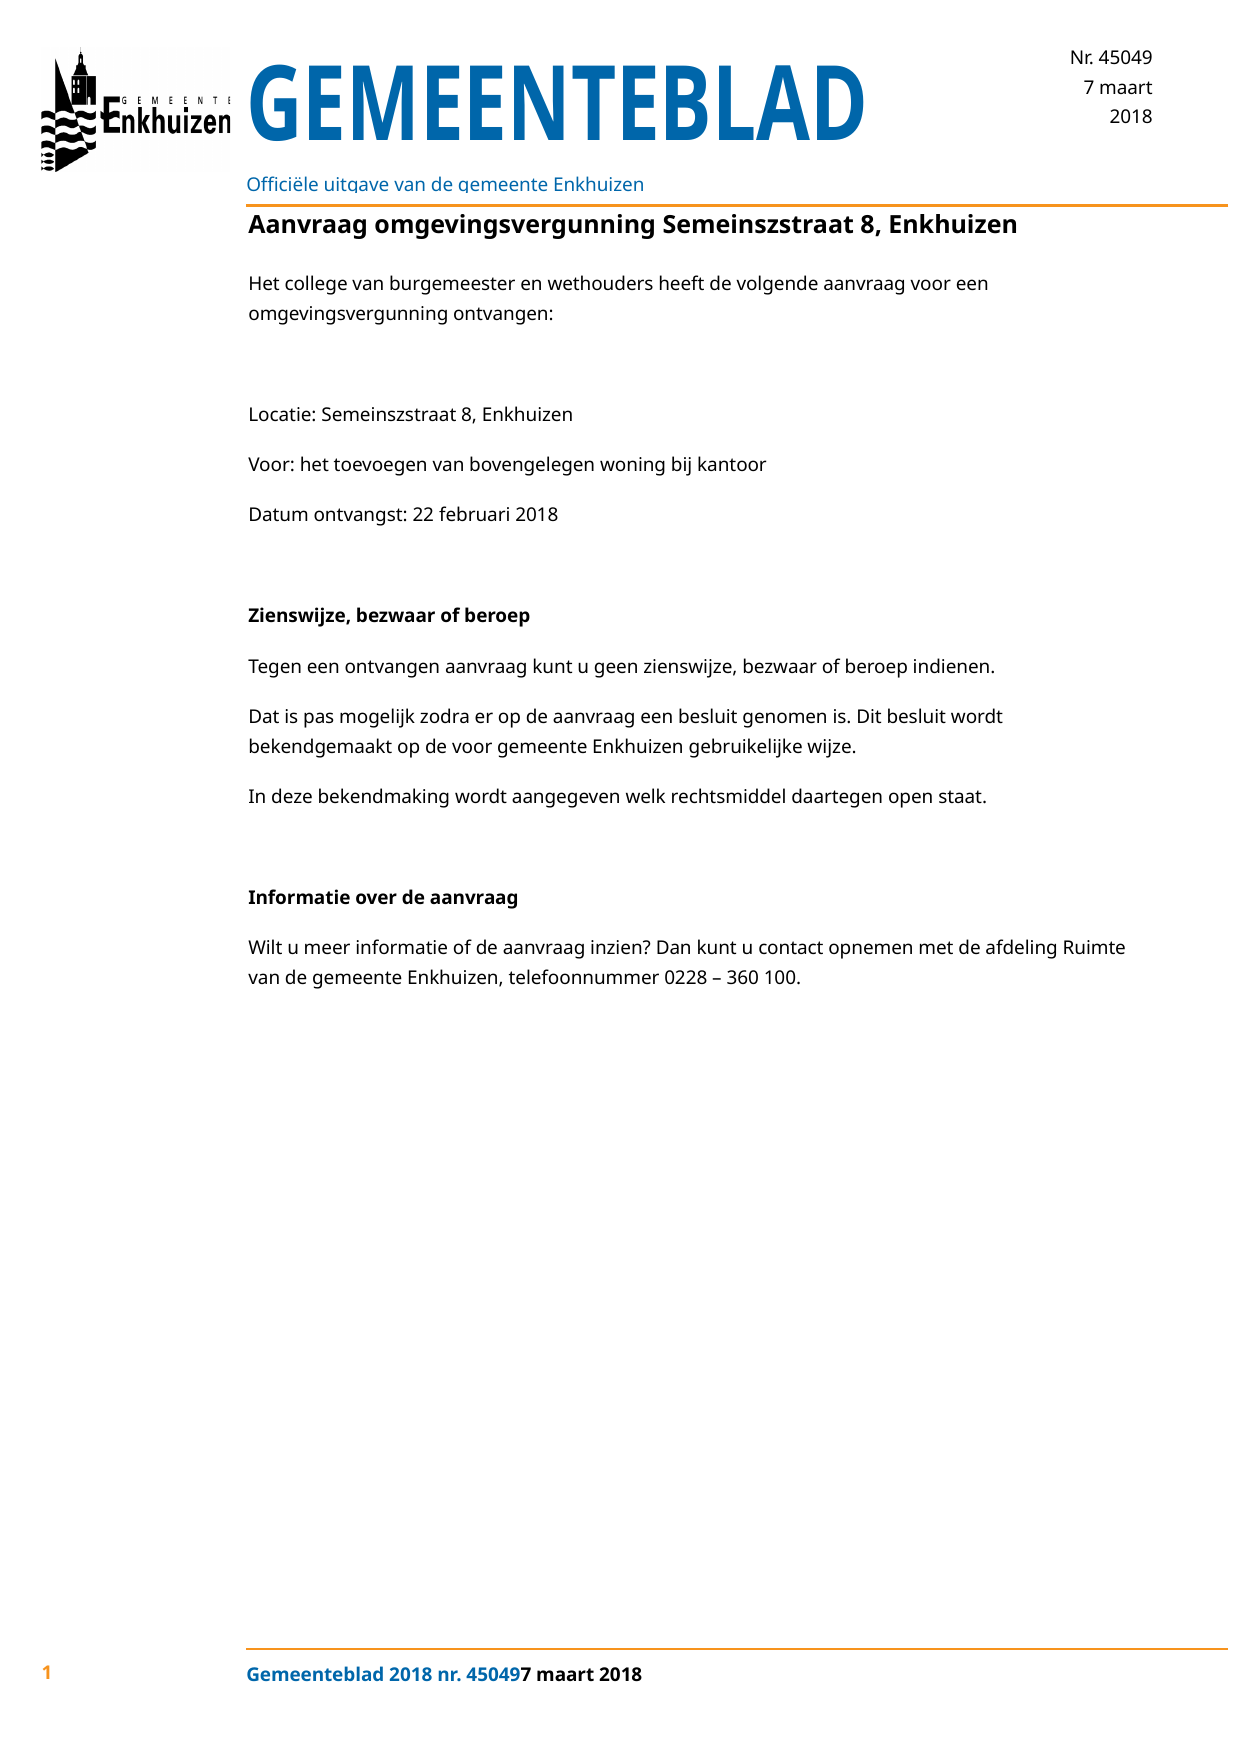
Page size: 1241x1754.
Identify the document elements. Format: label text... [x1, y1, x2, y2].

text Voor: het toevoegen van bovengelegen woning bij kantoor [248, 451, 1152, 477]
text Wilt u meer informatie of de aanvraag inzien? Dan kunt u contact opnemen met de afdeling Ruimte van de gemeente Enkhuizen, telefoonnummer 0228 – 360 100. [248, 934, 1152, 990]
picture [41, 47, 231, 172]
text Locatie: Semeinszstraat 8, Enkhuizen [248, 401, 1152, 426]
text Tegen een ontvangen aanvraag kunt u geen zienswijze, bezwaar of beroep indienen. [248, 653, 1152, 678]
text In deze bekendmaking wordt aangegeven welk rechtsmiddel daartegen open staat. [248, 783, 1152, 809]
text Datum ontvangst: 22 februari 2018 [248, 502, 1152, 527]
text Informatie over de aanvraag [248, 884, 1152, 910]
text Dat is pas mogelijk zodra er op de aanvraag een besluit genomen is. Dit besluit wordt bekendgemaakt op de voor gemeente Enkhuizen gebruikelijke wijze. [248, 703, 1152, 758]
text Het college van burgemeester en wethouders heeft de volgende aanvraag voor een omgevingsvergunning ontvangen: [248, 270, 1152, 326]
text Zienswijze, bezwaar of beroep [248, 602, 1152, 628]
text Aanvraag omgevingsvergunning Semeinszstraat 8, Enkhuizen [248, 207, 1152, 241]
